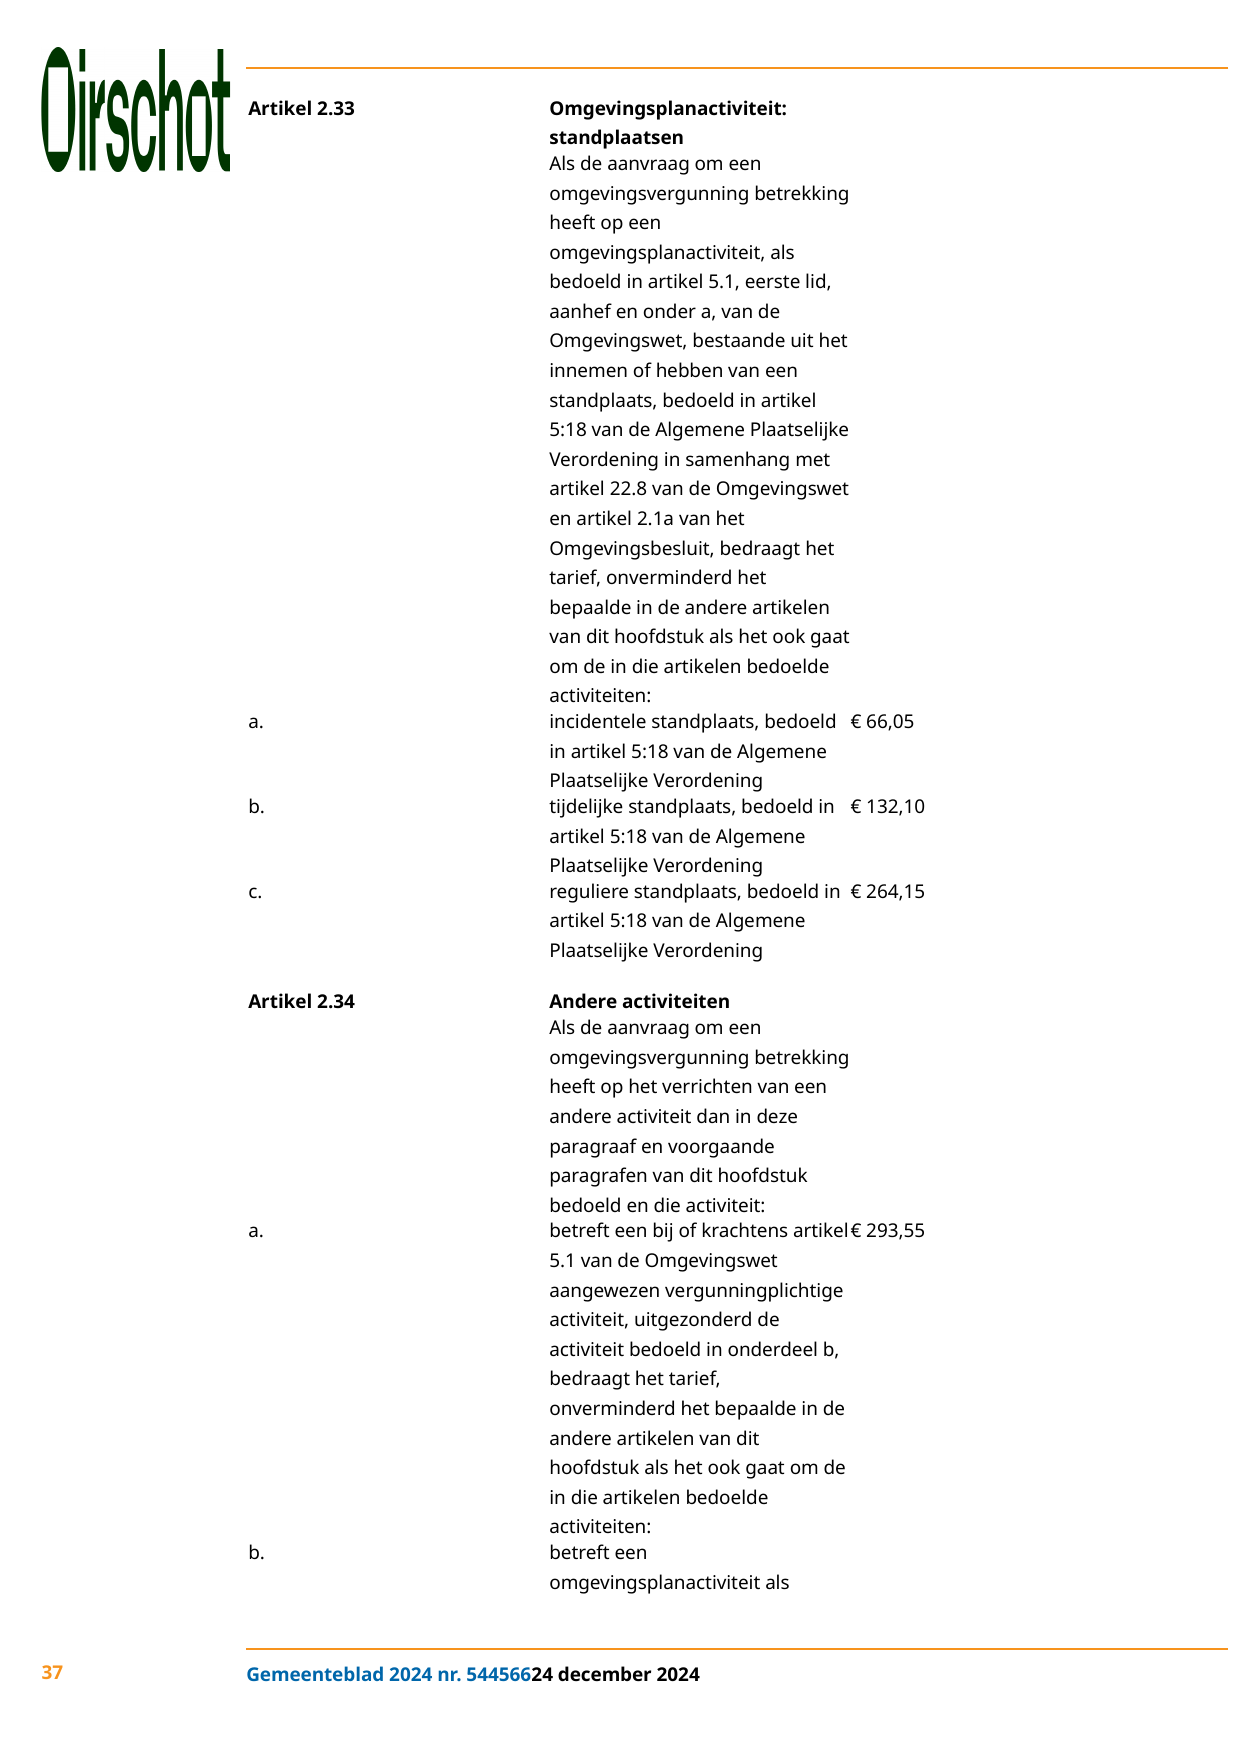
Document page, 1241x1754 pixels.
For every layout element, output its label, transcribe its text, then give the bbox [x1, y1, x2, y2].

table_cell reguliere standplaats, bedoeld in artikel 5:18 van de Algemene Plaatselijke Verordening [549, 878, 850, 963]
table_cell betreft een bij of krachtens artikel 5.1 van de Omgevingswet aangewezen vergunningplichtige activiteit, uitgezonderd de activiteit bedoeld in onderdeel b, bedraagt het tarief, onverminderd het bepaalde in de andere artikelen van dit hoofdstuk als het ook gaat om de in die artikelen bedoelde activiteiten: [549, 1218, 850, 1539]
table_cell [248, 963, 549, 989]
table_cell [850, 989, 1152, 1014]
table_cell [850, 963, 1152, 989]
table_cell Omgevingsplanactiviteit: standplaatsen [549, 95, 850, 150]
table_cell [850, 1539, 1152, 1594]
table_cell Als de aanvraag om een omgevingsvergunning betrekking heeft op het verrichten van een andere activiteit dan in deze paragraaf en voorgaande paragrafen van dit hoofdstuk bedoeld en die activiteit: [549, 1015, 850, 1218]
table_cell Artikel 2.33 [248, 95, 549, 150]
table_cell [850, 95, 1152, 150]
table_cell [850, 1015, 1152, 1218]
table_cell b. [248, 1539, 549, 1594]
table_cell a. [248, 708, 549, 793]
table_cell [248, 150, 549, 708]
table_cell a. [248, 1218, 549, 1539]
table_cell betreft een omgevingsplanactiviteit als [549, 1539, 850, 1594]
table_cell Als de aanvraag om een omgevingsvergunning betrekking heeft op een omgevingsplanactiviteit, als bedoeld in artikel 5.1, eerste lid, aanhef en onder a, van de Omgevingswet, bestaande uit het innemen of hebben van een standplaats, bedoeld in artikel 5:18 van de Algemene Plaatselijke Verordening in samenhang met artikel 22.8 van de Omgevingswet en artikel 2.1a van het Omgevingsbesluit, bedraagt het tarief, onverminderd het bepaalde in de andere artikelen van dit hoofdstuk als het ook gaat om de in die artikelen bedoelde activiteiten: [549, 150, 850, 708]
table_cell [248, 1015, 549, 1218]
table_cell [850, 150, 1152, 708]
table_cell € 66,05 [850, 708, 1152, 793]
table_cell Andere activiteiten [549, 989, 850, 1014]
table_cell € 132,10 [850, 793, 1152, 878]
table_cell € 293,55 [850, 1218, 1152, 1539]
table_cell [549, 963, 850, 989]
table_cell incidentele standplaats, bedoeld in artikel 5:18 van de Algemene Plaatselijke Verordening [549, 708, 850, 793]
table_cell Artikel 2.34 [248, 989, 549, 1014]
picture [41, 47, 231, 172]
table_cell b. [248, 793, 549, 878]
table_cell € 264,15 [850, 878, 1152, 963]
table_cell tijdelijke standplaats, bedoeld in artikel 5:18 van de Algemene Plaatselijke Verordening [549, 793, 850, 878]
table_cell c. [248, 878, 549, 963]
